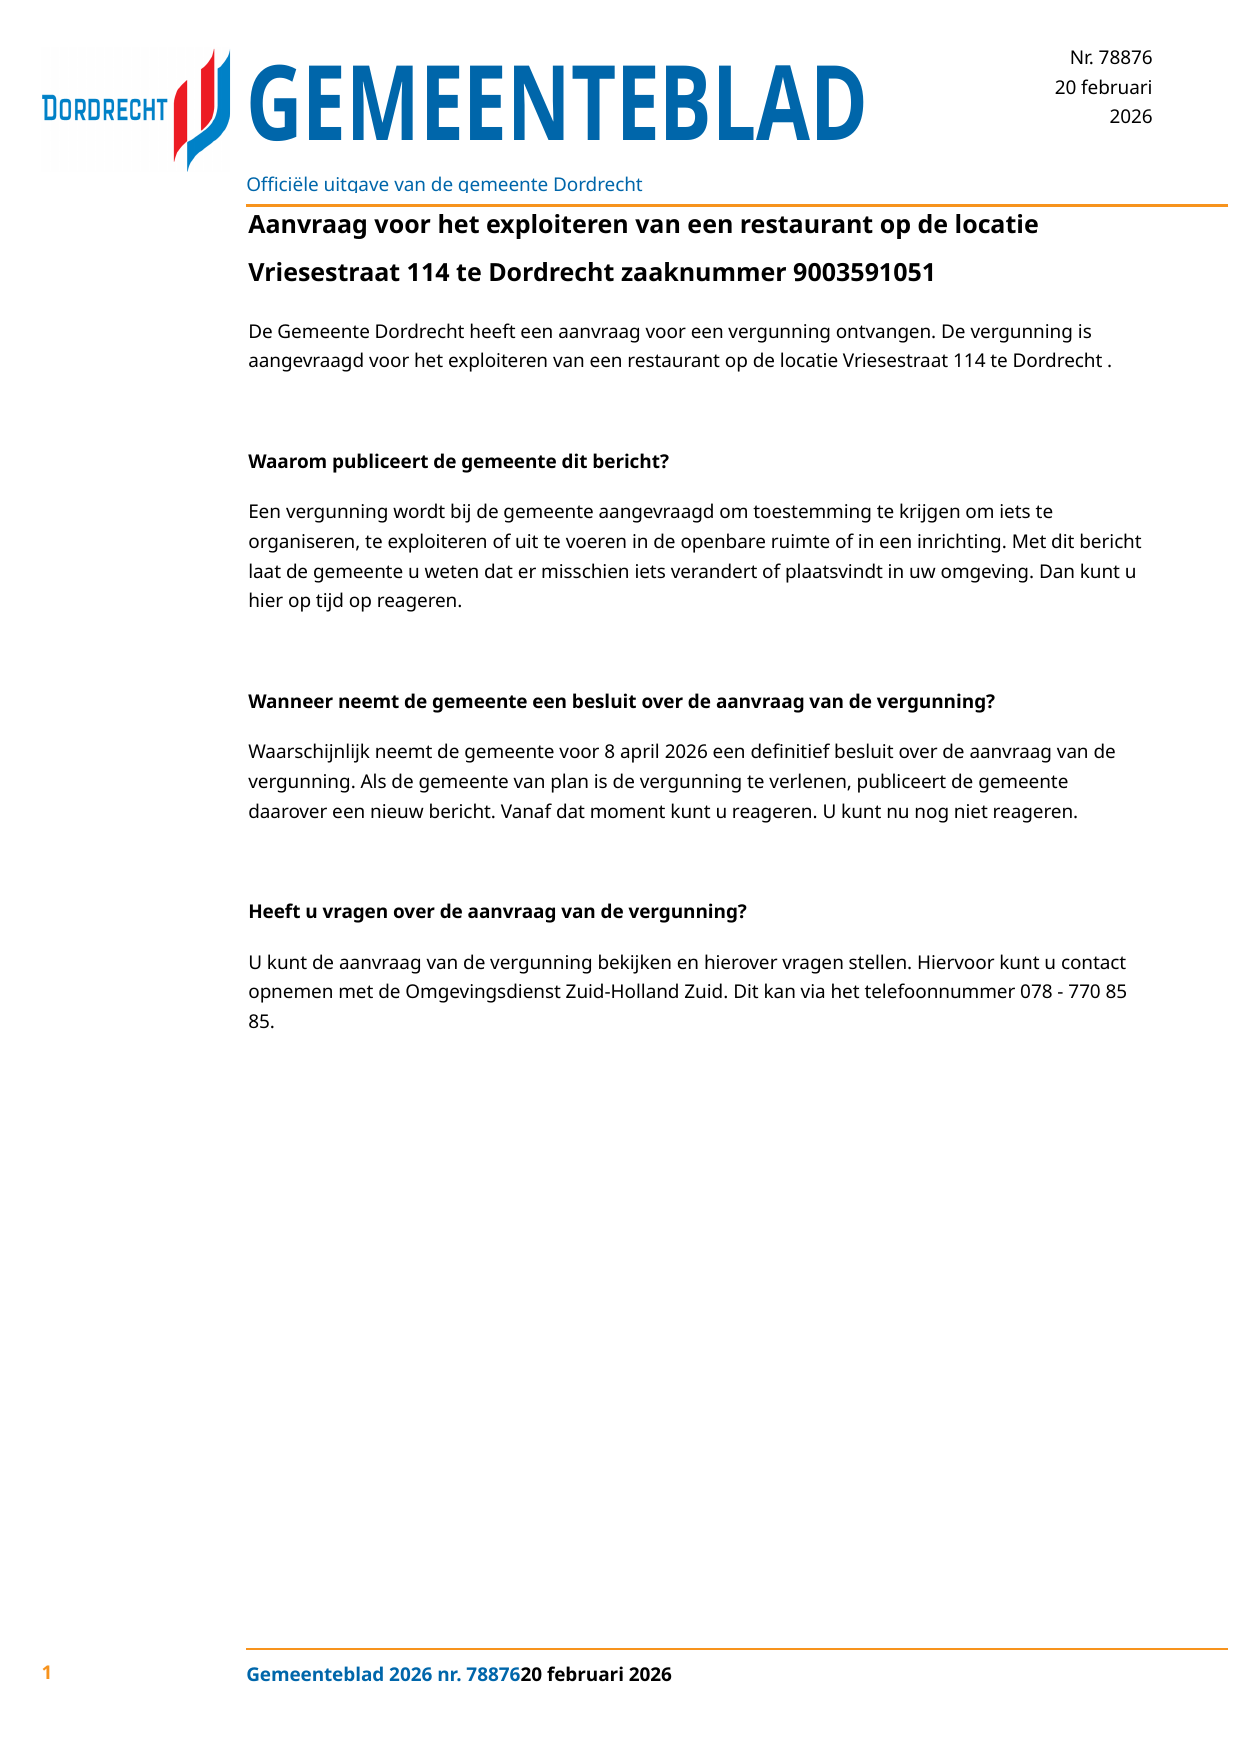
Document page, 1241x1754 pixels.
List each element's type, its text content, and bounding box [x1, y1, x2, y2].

text Wanneer neemt de gemeente een besluit over de aanvraag van de vergunning? [248, 688, 1152, 714]
text Heeft u vragen over de aanvraag van de vergunning? [248, 899, 1152, 924]
text Een vergunning wordt bij de gemeente aangevraagd om toestemming te krijgen om iets te organiseren, te exploiteren of uit te voeren in de openbare ruimte of in een inrichting. Met dit bericht laat de gemeente u weten dat er misschien iets verandert of plaatsvindt in uw omgeving. Dan kunt u hier op tijd op reageren. [248, 499, 1152, 613]
text De Gemeente Dordrecht heeft een aanvraag voor een vergunning ontvangen. De vergunning is aangevraagd voor het exploiteren van een restaurant op de locatie Vriesestraat 114 te Dordrecht . [248, 318, 1152, 373]
picture [41, 47, 231, 172]
text Waarschijnlijk neemt de gemeente voor 8 april 2026 een definitief besluit over de aanvraag van de vergunning. Als de gemeente van plan is de vergunning te verlenen, publiceert de gemeente daarover een nieuw bericht. Vanaf dat moment kunt u reageren. U kunt nu nog niet reageren. [248, 739, 1152, 824]
text U kunt de aanvraag van de vergunning bekijken en hierover vragen stellen. Hiervoor kunt u contact opnemen met de Omgevingsdienst Zuid-Holland Zuid. Dit kan via het telefoonnummer 078 - 770 85 85. [248, 949, 1152, 1034]
text Waarom publiceert de gemeente dit bericht? [248, 448, 1152, 474]
text Aanvraag voor het exploiteren van een restaurant op de locatie Vriesestraat 114 te Dordrecht zaaknummer 9003591051 [248, 207, 1152, 288]
